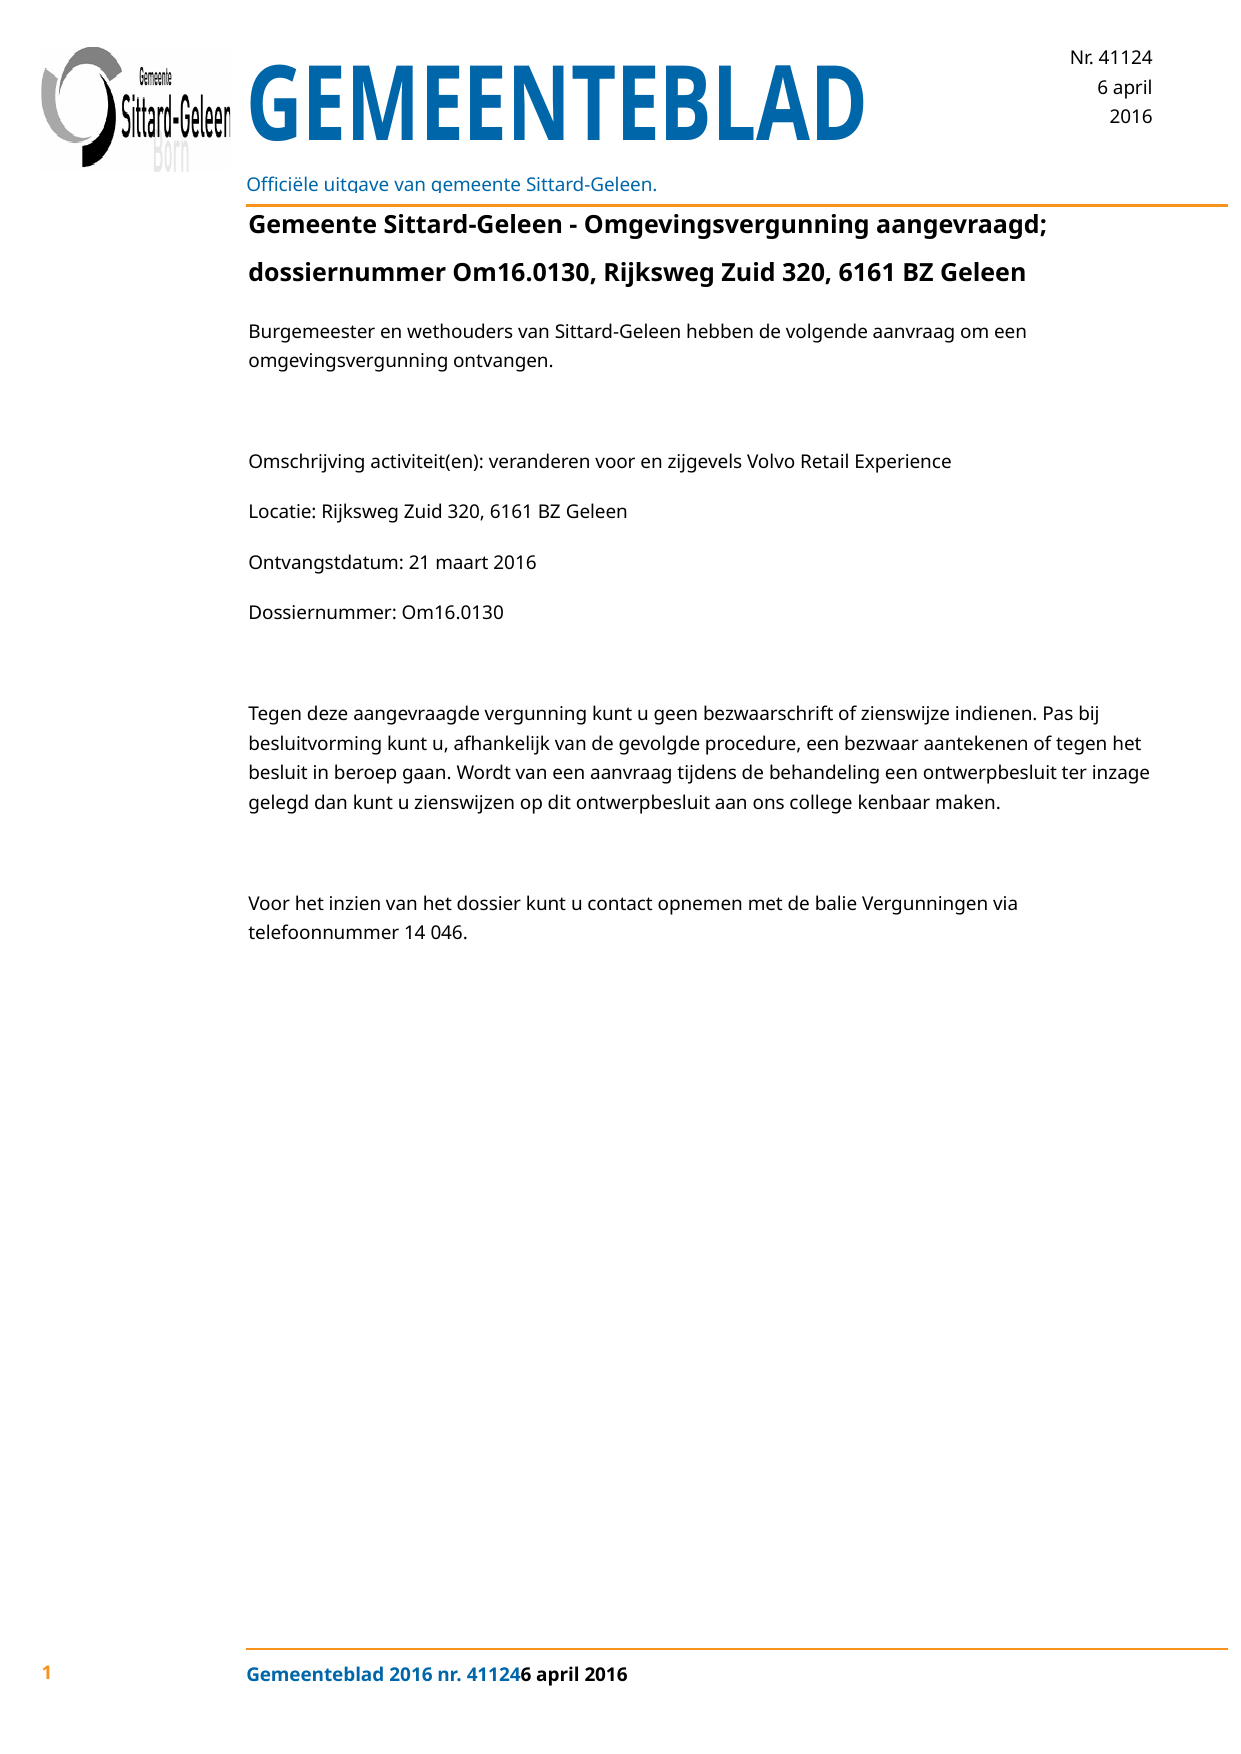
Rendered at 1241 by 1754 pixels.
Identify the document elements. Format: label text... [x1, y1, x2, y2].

text Dossiernummer: Om16.0130 [248, 599, 1152, 625]
text Gemeente Sittard-Geleen - Omgevingsvergunning aangevraagd; dossiernummer Om16.0130, Rijksweg Zuid 320, 6161 BZ Geleen [248, 207, 1152, 288]
text Burgemeester en wethouders van Sittard-Geleen hebben de volgende aanvraag om een omgevingsvergunning ontvangen. [248, 318, 1152, 373]
text Ontvangstdatum: 21 maart 2016 [248, 549, 1152, 575]
text Tegen deze aangevraagde vergunning kunt u geen bezwaarschrift of zienswijze indienen. Pas bij besluitvorming kunt u, afhankelijk van de gevolgde procedure, een bezwaar aantekenen of tegen het besluit in beroep gaan. Wordt van een aanvraag tijdens de behandeling een ontwerpbesluit ter inzage gelegd dan kunt u zienswijzen op dit ontwerpbesluit aan ons college kenbaar maken. [248, 700, 1152, 815]
text Locatie: Rijksweg Zuid 320, 6161 BZ Geleen [248, 499, 1152, 524]
text Omschrijving activiteit(en): veranderen voor en zijgevels Volvo Retail Experience [248, 448, 1152, 474]
picture [41, 47, 231, 172]
text Voor het inzien van het dossier kunt u contact opnemen met de balie Vergunningen via telefoonnummer 14 046. [248, 890, 1152, 945]
